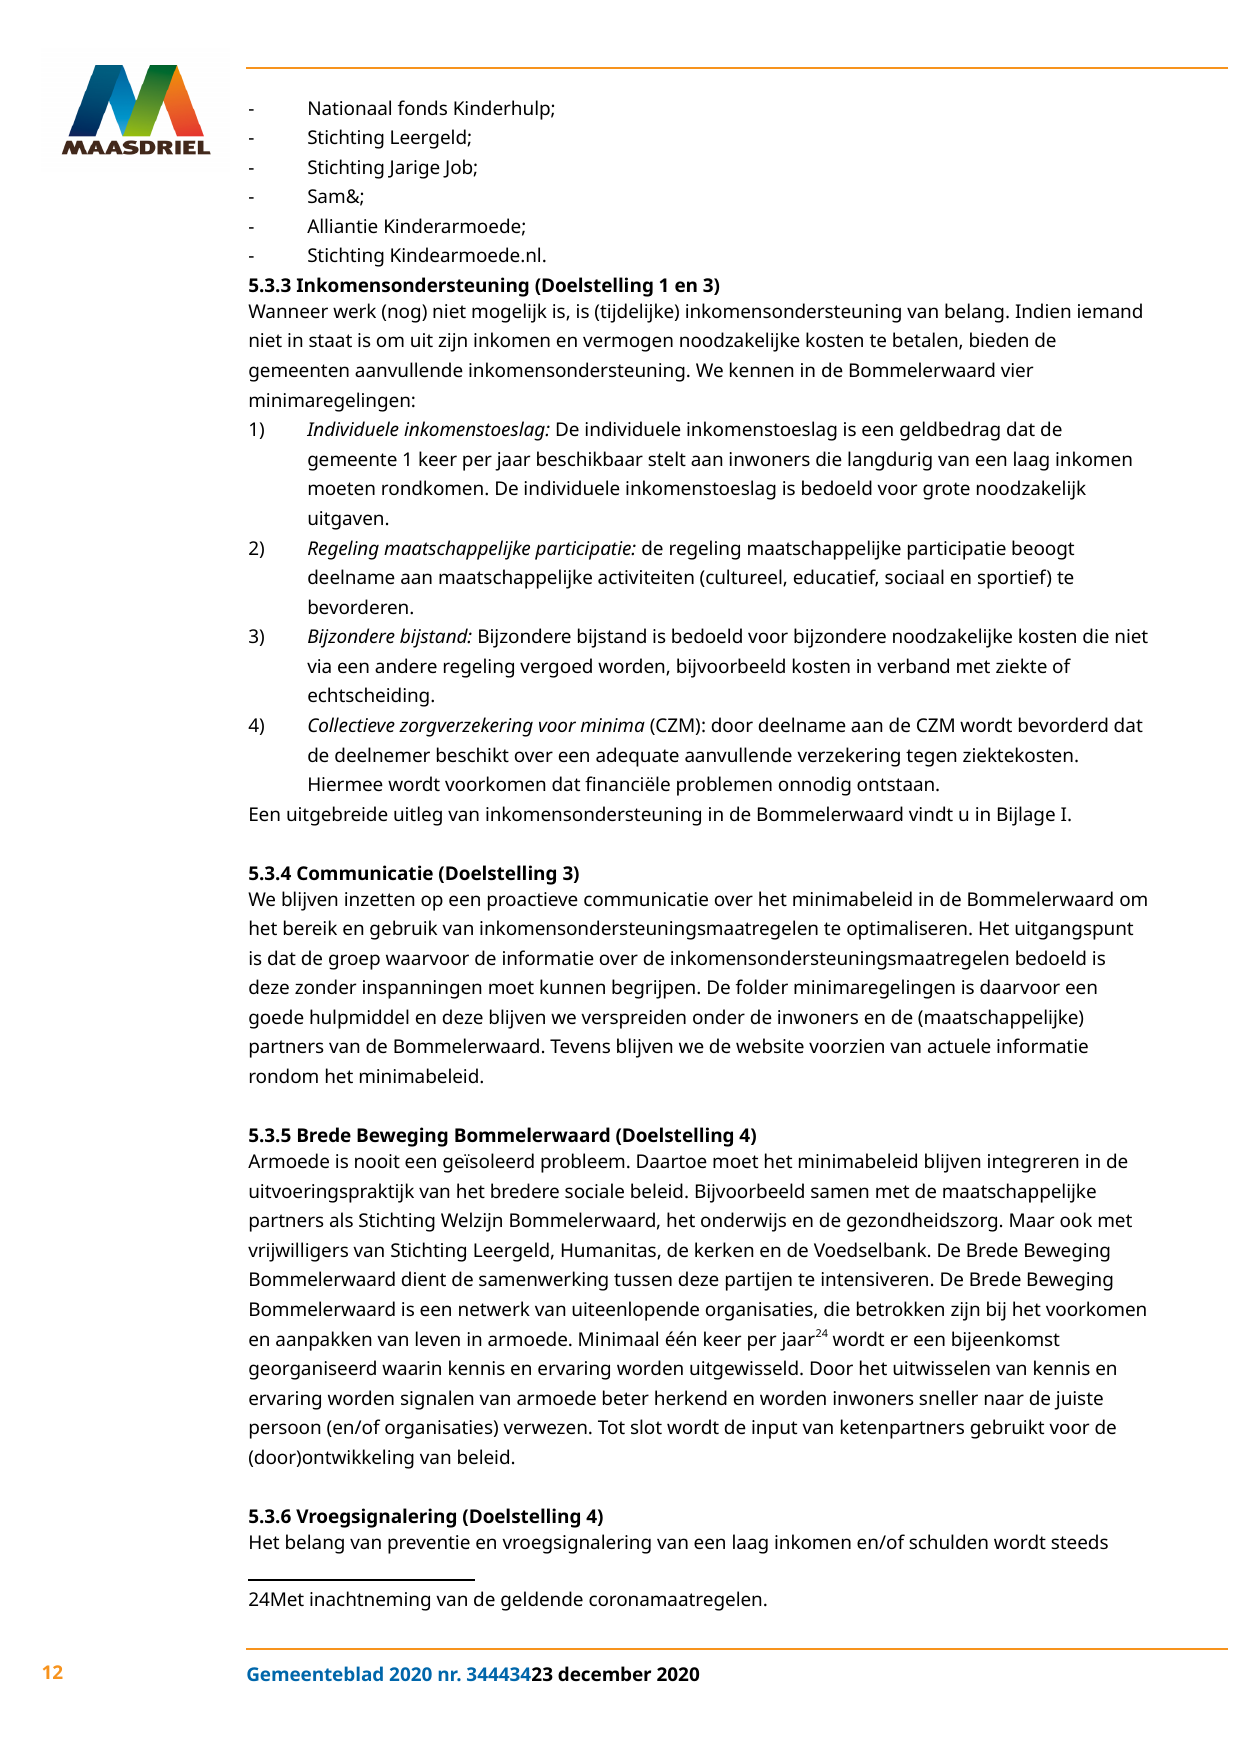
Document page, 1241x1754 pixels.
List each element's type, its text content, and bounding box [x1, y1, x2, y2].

text Een uitgebreide uitleg van inkomensondersteuning in de Bommelerwaard vindt u in Bijlage I. [248, 801, 1152, 827]
text 5.3.4 Communicatie (Doelstelling 3) [248, 860, 1152, 886]
text 5.3.6 Vroegsignalering (Doelstelling 4) [248, 1503, 1152, 1529]
text 5.3.3 Inkomensondersteuning (Doelstelling 1 en 3) [248, 272, 1152, 298]
list Individuele inkomenstoeslag: De individuele inkomenstoeslag is een geldbedrag dat de gemeente 1 keer per jaar beschikbaar stelt aan inwoners die langdurig van een laag inkomen moeten rondkomen. De individuele inkomenstoeslag is bedoeld voor grote noodzakelijk uitgaven. [248, 416, 1152, 531]
list Sam&; [248, 183, 1152, 209]
text 5.3.5 Brede Beweging Bommelerwaard (Doelstelling 4) [248, 1122, 1152, 1148]
text Armoede is nooit een geïsoleerd probleem. Daartoe moet het minimabeleid blijven integreren in de uitvoeringspraktijk van het bredere sociale beleid. Bijvoorbeeld samen met de maatschappelijke partners als Stichting Welzijn Bommelerwaard, het onderwijs en de gezondheidszorg. Maar ook met vrijwilligers van Stichting Leergeld, Humanitas, de kerken en de Voedselbank. De Brede Beweging Bommelerwaard dient de samenwerking tussen deze partijen te intensiveren. De Brede Beweging Bommelerwaard is een netwerk van uiteenlopende organisaties, die betrokken zijn bij het voorkomen en aanpakken van leven in armoede. Minimaal één keer per jaar wordt er een bijeenkomst georganiseerd waarin kennis en ervaring worden uitgewisseld. Door het uitwisselen van kennis en ervaring worden signalen van armoede beter herkend en worden inwoners sneller naar de juiste persoon (en/of organisaties) verwezen. Tot slot wordt de input van ketenpartners gebruikt voor de (door)ontwikkeling van beleid. [248, 1148, 1152, 1470]
list Bijzondere bijstand: Bijzondere bijstand is bedoeld voor bijzondere noodzakelijke kosten die niet via een andere regeling vergoed worden, bijvoorbeeld kosten in verband met ziekte of echtscheiding. [248, 623, 1152, 708]
text Het belang van preventie en vroegsignalering van een laag inkomen en/of schulden wordt steeds [248, 1529, 1152, 1555]
list Alliantie Kinderarmoede; [248, 213, 1152, 239]
list Nationaal fonds Kinderhulp; [248, 95, 1152, 121]
list Stichting Leergeld; [248, 124, 1152, 150]
text Met inachtneming van de geldende coronamaatregelen. [248, 1586, 1152, 1612]
list Regeling maatschappelijke participatie: de regeling maatschappelijke participatie beoogt deelname aan maatschappelijke activiteiten (cultureel, educatief, sociaal en sportief) te bevorderen. [248, 535, 1152, 619]
picture [41, 47, 231, 172]
list Stichting Jarige Job; [248, 154, 1152, 180]
list Stichting Kindearmoede.nl. [248, 243, 1152, 268]
text Wanneer werk (nog) niet mogelijk is, is (tijdelijke) inkomensondersteuning van belang. Indien iemand niet in staat is om uit zijn inkomen en vermogen noodzakelijke kosten te betalen, bieden de gemeenten aanvullende inkomensondersteuning. We kennen in de Bommelerwaard vier minimaregelingen: [248, 298, 1152, 412]
text We blijven inzetten op een proactieve communicatie over het minimabeleid in de Bommelerwaard om het bereik en gebruik van inkomensondersteuningsmaatregelen te optimaliseren. Het uitgangspunt is dat de groep waarvoor de informatie over de inkomensondersteuningsmaatregelen bedoeld is deze zonder inspanningen moet kunnen begrijpen. De folder minimaregelingen is daarvoor een goede hulpmiddel en deze blijven we verspreiden onder de inwoners en de (maatschappelijke) partners van de Bommelerwaard. Tevens blijven we de website voorzien van actuele informatie rondom het minimabeleid. [248, 886, 1152, 1089]
list Collectieve zorgverzekering voor minima (CZM): door deelname aan de CZM wordt bevorderd dat de deelnemer beschikt over een adequate aanvullende verzekering tegen ziektekosten. Hiermee wordt voorkomen dat financiële problemen onnodig ontstaan. [248, 712, 1152, 797]
